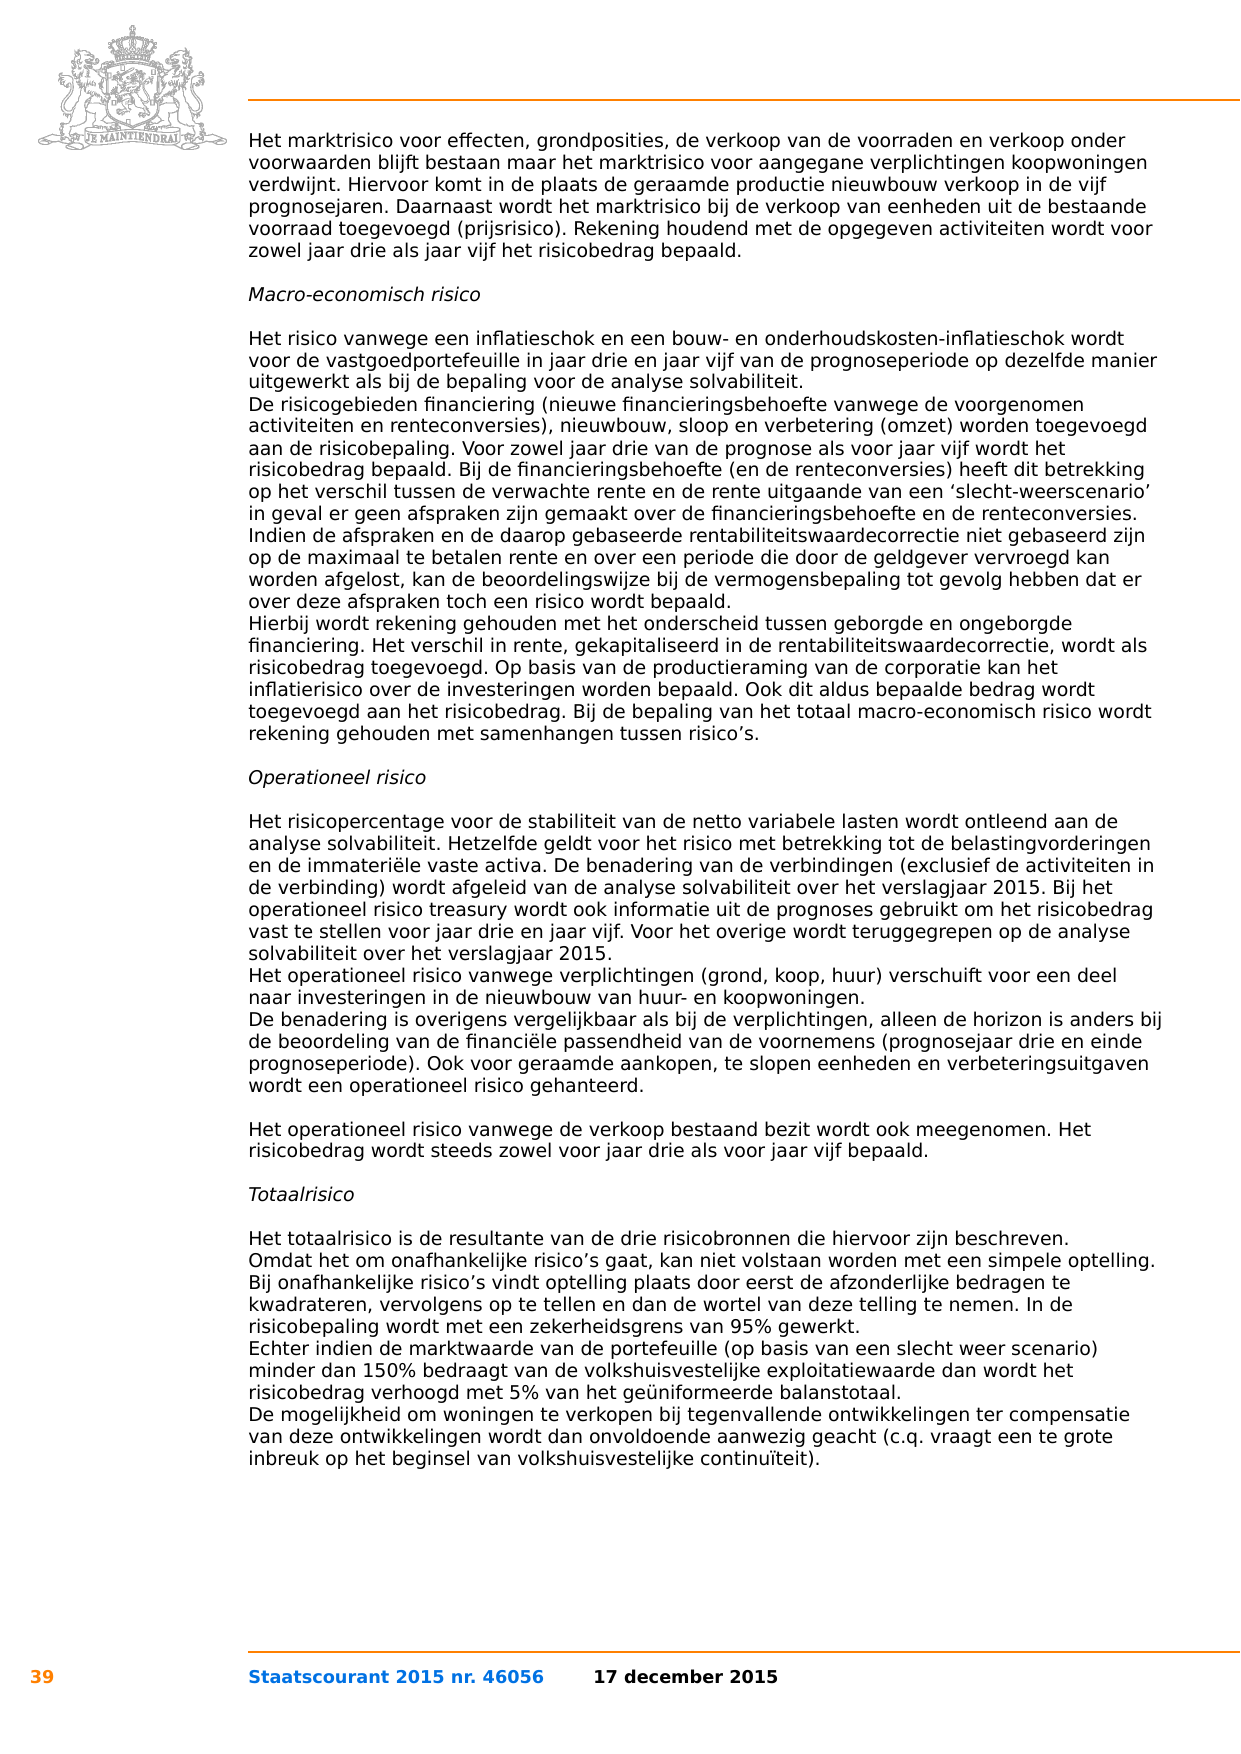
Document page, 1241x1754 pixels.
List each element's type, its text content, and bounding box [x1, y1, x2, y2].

text De benadering is overigens vergelijkbaar als bij de verplichtingen, alleen de horizon is anders bij de beoordeling van de financiële passendheid van de voornemens (prognosejaar drie en einde prognoseperiode). Ook voor geraamde aankopen, te slopen eenheden en verbeteringsuitgaven wordt een operationeel risico gehanteerd. [248, 1009, 1163, 1097]
subtitle Operationeel risico [248, 767, 1163, 789]
text De risicogebieden financiering (nieuwe financieringsbehoefte vanwege de voorgenomen activiteiten en renteconversies), nieuwbouw, sloop en verbetering (omzet) worden toegevoegd aan de risicobepaling. Voor zowel jaar drie van de prognose als voor jaar vijf wordt het risicobedrag bepaald. Bij de financieringsbehoefte (en de renteconversies) heeft dit betrekking op het verschil tussen de verwachte rente en de rente uitgaande van een ‘slecht-weerscenario’ in geval er geen afspraken zijn gemaakt over de financieringsbehoefte en de renteconversies. Indien de afspraken en de daarop gebaseerde rentabiliteitswaardecorrectie niet gebaseerd zijn op de maximaal te betalen rente en over een periode die door de geldgever vervroegd kan worden afgelost, kan de beoordelingswijze bij de vermogensbepaling tot gevolg hebben dat er over deze afspraken toch een risico wordt bepaald. [248, 393, 1163, 613]
subtitle Macro-economisch risico [248, 284, 1163, 306]
text Het operationeel risico vanwege de verkoop bestaand bezit wordt ook meegenomen. Het risicobedrag wordt steeds zowel voor jaar drie als voor jaar vijf bepaald. [248, 1118, 1163, 1162]
text Het risico vanwege een inflatieschok en een bouw- en onderhoudskosten-inflatieschok wordt voor de vastgoedportefeuille in jaar drie en jaar vijf van de prognoseperiode op dezelfde manier uitgewerkt als bij de bepaling voor de analyse solvabiliteit. [248, 327, 1163, 393]
picture [38, 25, 227, 150]
text Het risicopercentage voor de stabiliteit van de netto variabele lasten wordt ontleend aan de analyse solvabiliteit. Hetzelfde geldt voor het risico met betrekking tot de belastingvorderingen en de immateriële vaste activa. De benadering van de verbindingen (exclusief de activiteiten in de verbinding) wordt afgeleid van de analyse solvabiliteit over het verslagjaar 2015. Bij het operationeel risico treasury wordt ook informatie uit de prognoses gebruikt om het risicobedrag vast te stellen voor jaar drie en jaar vijf. Voor het overige wordt teruggegrepen op de analyse solvabiliteit over het verslagjaar 2015. [248, 811, 1163, 965]
text Het totaalrisico is de resultante van de drie risicobronnen die hiervoor zijn beschreven. [248, 1228, 1163, 1250]
text Echter indien de marktwaarde van de portefeuille (op basis van een slecht weer scenario) minder dan 150% bedraagt van de volkshuisvestelijke exploitatiewaarde dan wordt het risicobedrag verhoogd met 5% van het geüniformeerde balanstotaal. [248, 1338, 1163, 1404]
text Het operationeel risico vanwege verplichtingen (grond, koop, huur) verschuift voor een deel naar investeringen in de nieuwbouw van huur- en koopwoningen. [248, 965, 1163, 1009]
text De mogelijkheid om woningen te verkopen bij tegenvallende ontwikkelingen ter compensatie van deze ontwikkelingen wordt dan onvoldoende aanwezig geacht (c.q. vraagt een te grote inbreuk op het beginsel van volkshuisvestelijke continuïteit). [248, 1404, 1163, 1470]
text Het marktrisico voor effecten, grondposities, de verkoop van de voorraden en verkoop onder voorwaarden blijft bestaan maar het marktrisico voor aangegane verplichtingen koopwoningen verdwijnt. Hiervoor komt in de plaats de geraamde productie nieuwbouw verkoop in de vijf prognosejaren. Daarnaast wordt het marktrisico bij de verkoop van eenheden uit de bestaande voorraad toegevoegd (prijsrisico). Rekening houdend met de opgegeven activiteiten wordt voor zowel jaar drie als jaar vijf het risicobedrag bepaald. [248, 130, 1163, 262]
subtitle Totaalrisico [248, 1184, 1163, 1206]
text Hierbij wordt rekening gehouden met het onderscheid tussen geborgde en ongeborgde financiering. Het verschil in rente, gekapitaliseerd in de rentabiliteitswaardecorrectie, wordt als risicobedrag toegevoegd. Op basis van de productieraming van de corporatie kan het inflatierisico over de investeringen worden bepaald. Ook dit aldus bepaalde bedrag wordt toegevoegd aan het risicobedrag. Bij de bepaling van het totaal macro-economisch risico wordt rekening gehouden met samenhangen tussen risico’s. [248, 613, 1163, 745]
text Omdat het om onafhankelijke risico’s gaat, kan niet volstaan worden met een simpele optelling. Bij onafhankelijke risico’s vindt optelling plaats door eerst de afzonderlijke bedragen te kwadrateren, vervolgens op te tellen en dan de wortel van deze telling te nemen. In de risicobepaling wordt met een zekerheidsgrens van 95% gewerkt. [248, 1250, 1163, 1338]
